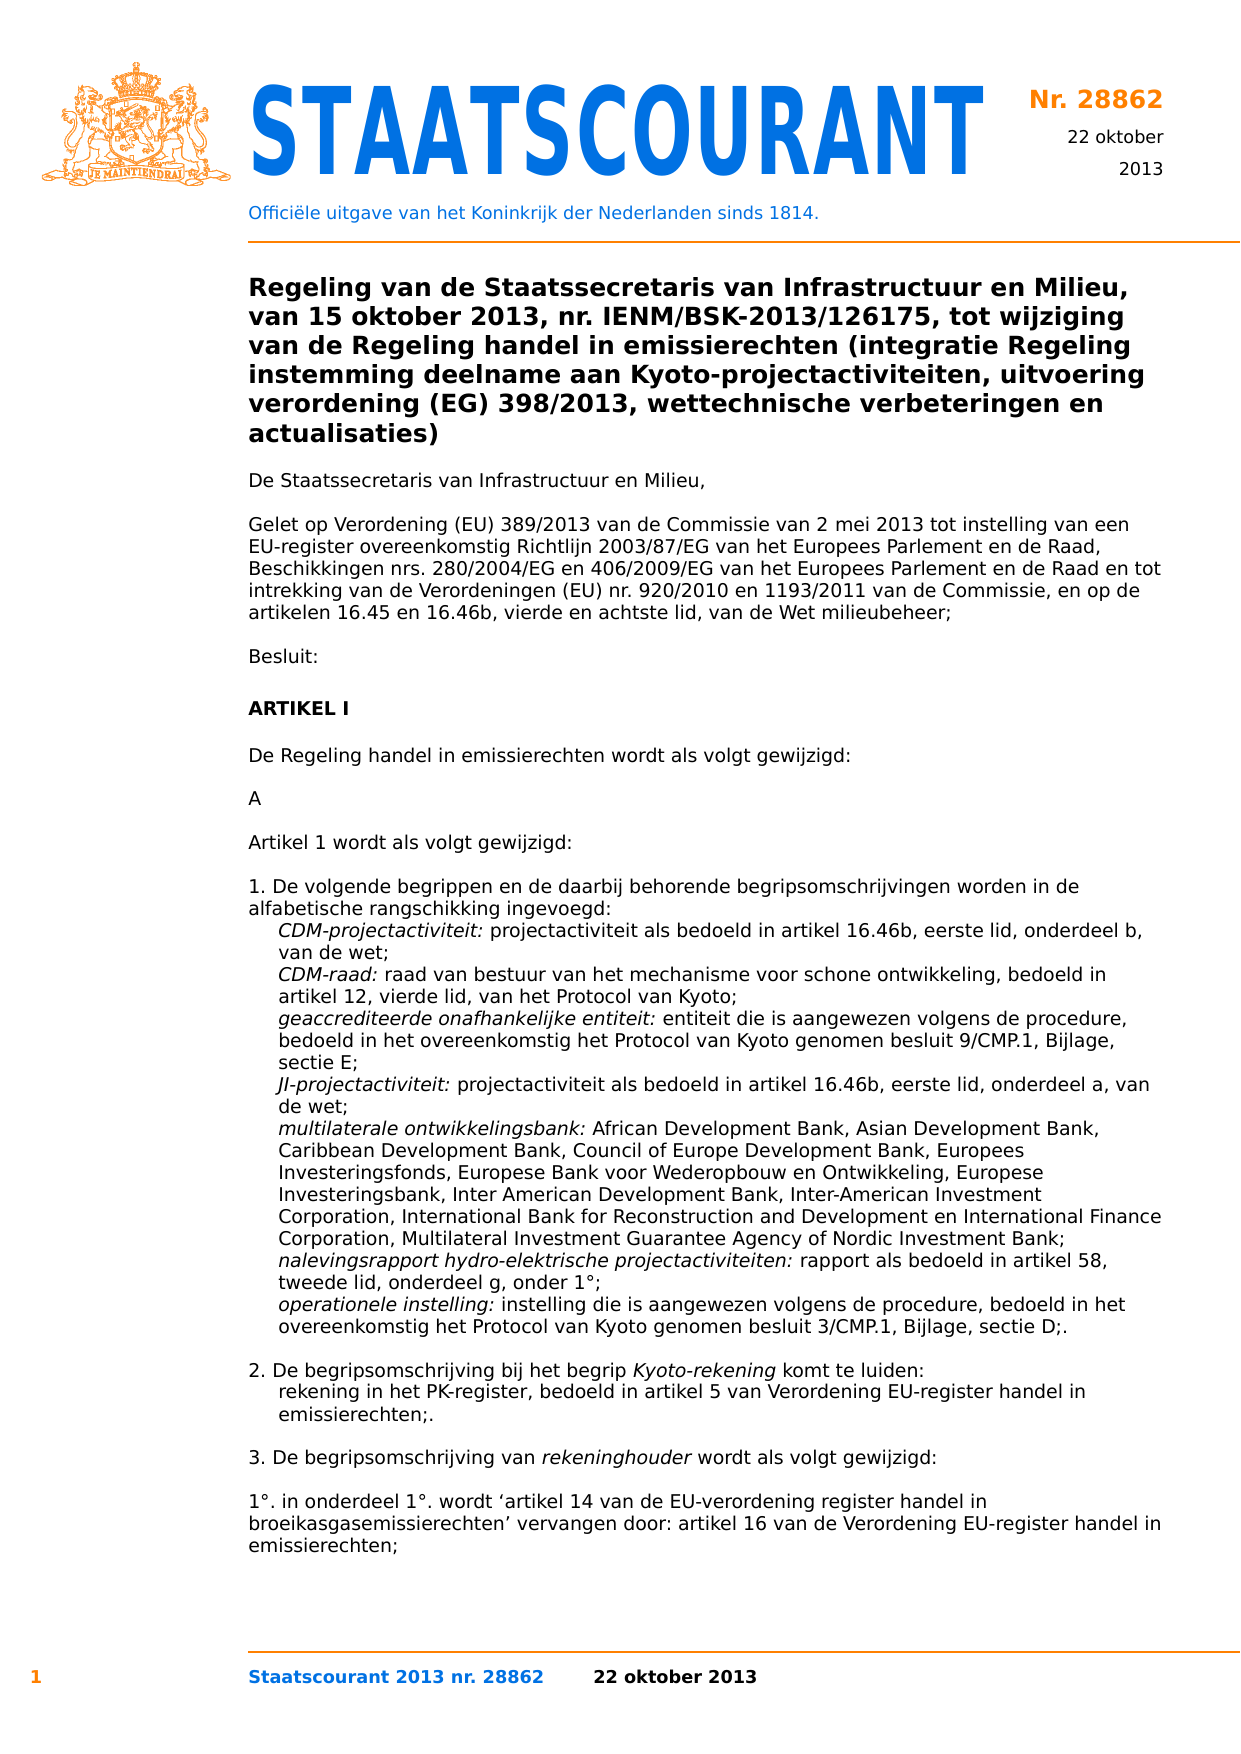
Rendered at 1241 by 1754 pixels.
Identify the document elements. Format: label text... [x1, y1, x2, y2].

text multilaterale ontwikkelingsbank: African Development Bank, Asian Development Bank, Caribbean Development Bank, Council of Europe Development Bank, Europees Investeringsfonds, Europese Bank voor Wederopbouw en Ontwikkeling, Europese Investeringsbank, Inter American Development Bank, Inter-American Investment Corporation, International Bank for Reconstruction and Development en International Finance Corporation, Multilateral Investment Guarantee Agency of Nordic Investment Bank; [278, 1118, 1163, 1250]
text CDM-raad: raad van bestuur van het mechanisme voor schone ontwikkeling, bedoeld in artikel 12, vierde lid, van het Protocol van Kyoto; [278, 964, 1163, 1008]
table_cell 2013 [998, 153, 1240, 203]
text operationele instelling: instelling die is aangewezen volgens de procedure, bedoeld in het overeenkomstig het Protocol van Kyoto genomen besluit 3/CMP.1, Bijlage, sectie D;. [278, 1294, 1163, 1338]
text geaccrediteerde onafhankelijke entiteit: entiteit die is aangewezen volgens de procedure, bedoeld in het overeenkomstig het Protocol van Kyoto genomen besluit 9/CMP.1, Bijlage, sectie E; [278, 1008, 1163, 1074]
picture [41, 62, 231, 186]
text De Staatssecretaris van Infrastructuur en Milieu, [248, 470, 1163, 492]
text Gelet op Verordening (EU) 389/2013 van de Commissie van 2 mei 2013 tot instelling van een EU-register overeenkomstig Richtlijn 2003/87/EG van het Europees Parlement en de Raad, Beschikkingen nrs. 280/2004/EG en 406/2009/EG van het Europees Parlement en de Raad en tot intrekking van de Verordeningen (EU) nr. 920/2010 en 1193/2011 van de Commissie, en op de artikelen 16.45 en 16.46b, vierde en achtste lid, van de Wet milieubeheer; [248, 514, 1163, 624]
table_cell Officiële uitgave van het Koninkrijk der Nederlanden sinds 1814. [248, 203, 1240, 241]
table_cell 22 oktober [998, 121, 1240, 153]
text nalevingsrapport hydro-elektrische projectactiviteiten: rapport als bedoeld in artikel 58, tweede lid, onderdeel g, onder 1°; [278, 1250, 1163, 1294]
text 1°. in onderdeel 1°. wordt ‘artikel 14 van de EU-verordening register handel in broeikasgasemissierechten’ vervangen door: artikel 16 van de Verordening EU-register handel in emissierechten; [248, 1491, 1163, 1557]
text 2. De begripsomschrijving bij het begrip Kyoto-rekening komt te luiden: [248, 1359, 1163, 1381]
text A [248, 788, 1163, 810]
table_header STAATSCOURANT [248, 62, 998, 203]
text 1. De volgende begrippen en de daarbij behorende begripsomschrijvingen worden in de alfabetische rangschikking ingevoegd: [248, 876, 1163, 920]
subtitle ARTIKEL I [248, 697, 1163, 719]
text 3. De begripsomschrijving van rekeninghouder wordt als volgt gewijzigd: [248, 1447, 1163, 1469]
table_header [25, 62, 248, 241]
text Artikel 1 wordt als volgt gewijzigd: [248, 832, 1163, 854]
text JI-projectactiviteit: projectactiviteit als bedoeld in artikel 16.46b, eerste lid, onderdeel a, van de wet; [278, 1074, 1163, 1118]
text rekening in het PK-register, bedoeld in artikel 5 van Verordening EU-register handel in emissierechten;. [278, 1381, 1163, 1425]
table_header Nr. 28862 [998, 62, 1240, 121]
text De Regeling handel in emissierechten wordt als volgt gewijzigd: [248, 744, 1163, 766]
subtitle Regeling van de Staatssecretaris van Infrastructuur en Milieu, van 15 oktober 2013, nr. IENM/BSK-2013/126175, tot wijziging van de Regeling handel in emissierechten (integratie Regeling instemming deelname aan Kyoto-projectactiviteiten, uitvoering verordening (EG) 398/2013, wettechnische verbeteringen en actualisaties) [248, 273, 1163, 448]
text Besluit: [248, 646, 1163, 667]
text CDM-projectactiviteit: projectactiviteit als bedoeld in artikel 16.46b, eerste lid, onderdeel b, van de wet; [278, 920, 1163, 964]
